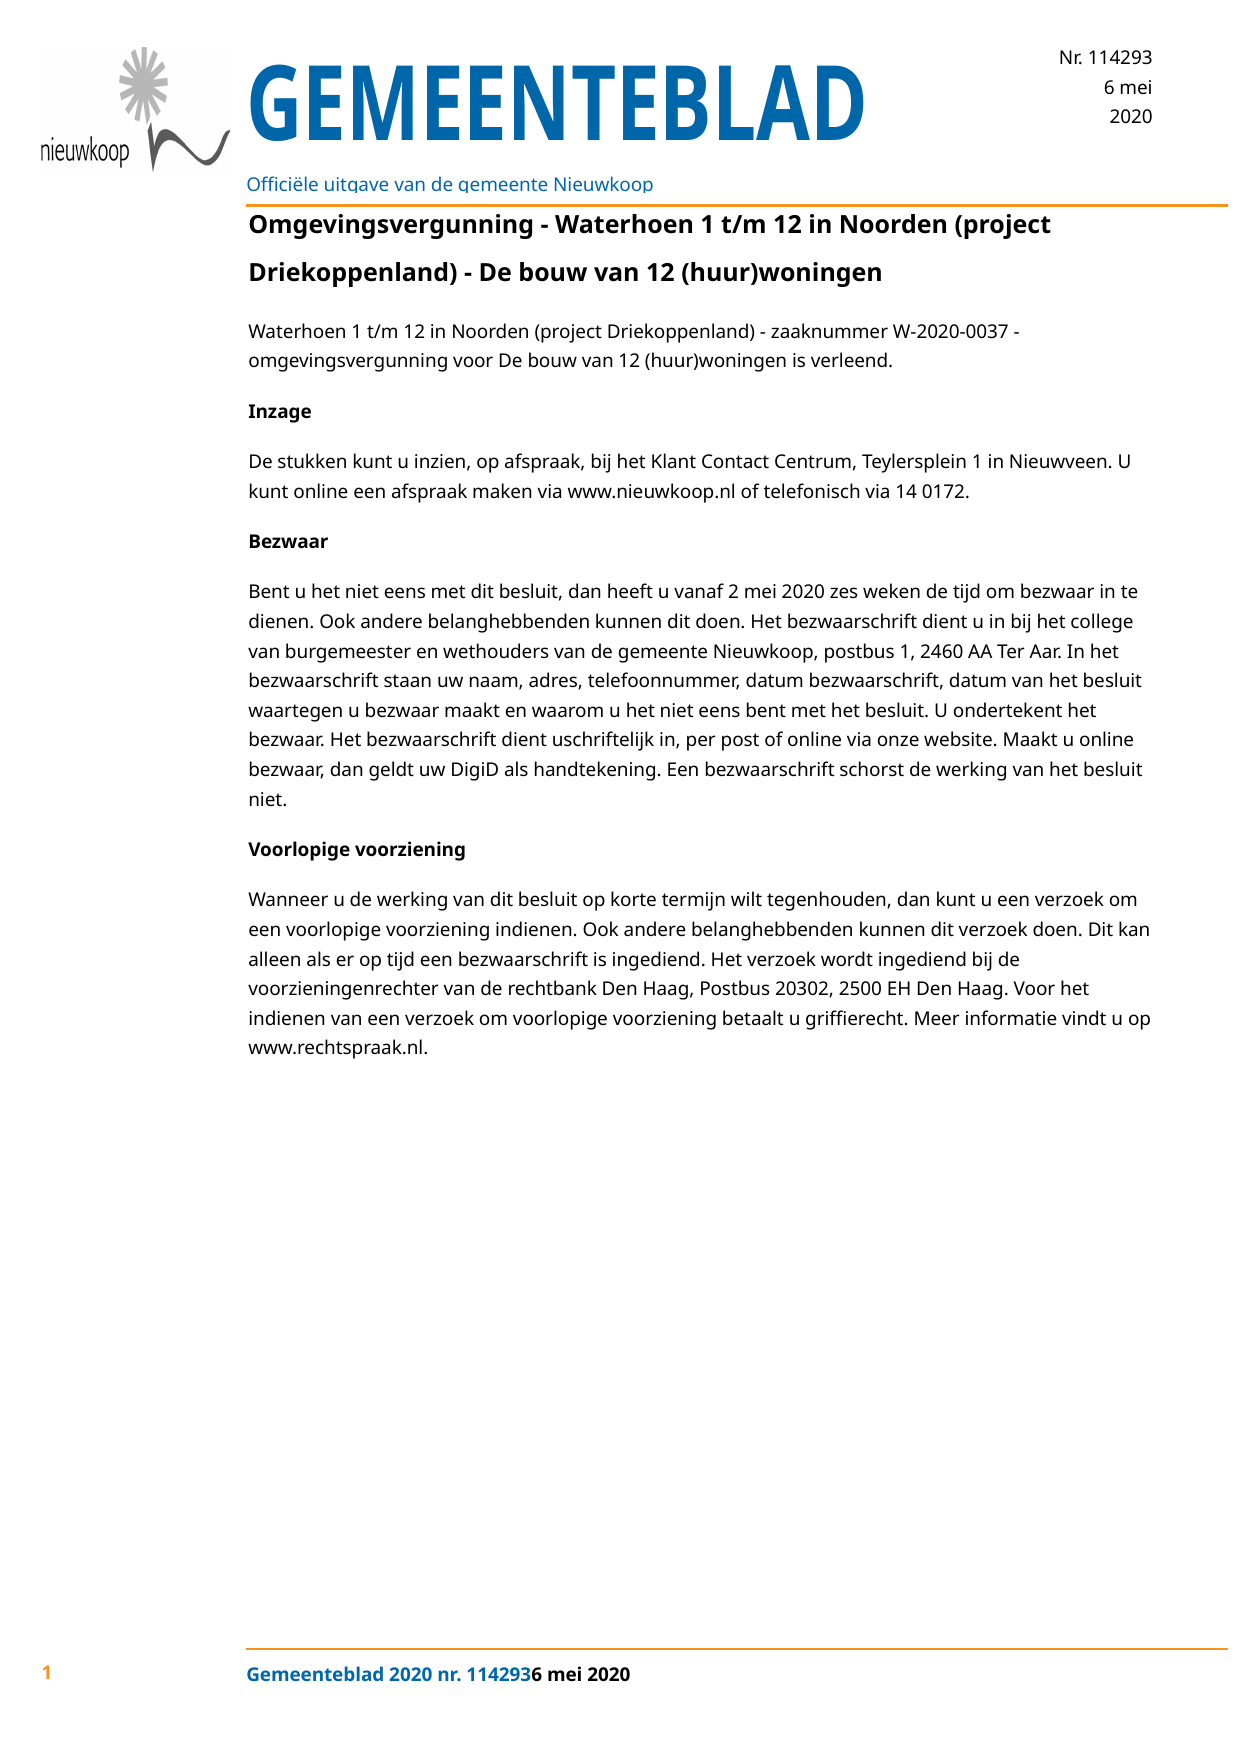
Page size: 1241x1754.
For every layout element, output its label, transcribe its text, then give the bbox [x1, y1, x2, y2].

text Omgevingsvergunning - Waterhoen 1 t/m 12 in Noorden (project Driekoppenland) - De bouw van 12 (huur)woningen [248, 207, 1152, 288]
text Voorlopige voorziening [248, 836, 1152, 862]
text Bent u het niet eens met dit besluit, dan heeft u vanaf 2 mei 2020 zes weken de tijd om bezwaar in te dienen. Ook andere belanghebbenden kunnen dit doen. Het bezwaarschrift dient u in bij het college van burgemeester en wethouders van de gemeente Nieuwkoop, postbus 1, 2460 AA Ter Aar. In het bezwaarschrift staan uw naam, adres, telefoonnummer, datum bezwaarschrift, datum van het besluit waartegen u bezwaar maakt en waarom u het niet eens bent met het besluit. U ondertekent het bezwaar. Het bezwaarschrift dient uschriftelijk in, per post of online via onze website. Maakt u online bezwaar, dan geldt uw DigiD als handtekening. Een bezwaarschrift schorst de werking van het besluit niet. [248, 579, 1152, 812]
text De stukken kunt u inzien, op afspraak, bij het Klant Contact Centrum, Teylersplein 1 in Nieuwveen. U kunt online een afspraak maken via www.nieuwkoop.nl of telefonisch via 14 0172. [248, 448, 1152, 504]
picture [41, 47, 231, 172]
text Wanneer u de werking van dit besluit op korte termijn wilt tegenhouden, dan kunt u een verzoek om een voorlopige voorziening indienen. Ook andere belanghebbenden kunnen dit verzoek doen. Dit kan alleen als er op tijd een bezwaarschrift is ingediend. Het verzoek wordt ingediend bij de voorzieningenrechter van de rechtbank Den Haag, Postbus 20302, 2500 EH Den Haag. Voor het indienen van een verzoek om voorlopige voorziening betaalt u griffierecht. Meer informatie vindt u op www.rechtspraak.nl. [248, 887, 1152, 1060]
text Inzage [248, 398, 1152, 424]
text Bezwaar [248, 528, 1152, 554]
text Waterhoen 1 t/m 12 in Noorden (project Driekoppenland) - zaaknummer W-2020-0037 - omgevingsvergunning voor De bouw van 12 (huur)woningen is verleend. [248, 318, 1152, 373]
